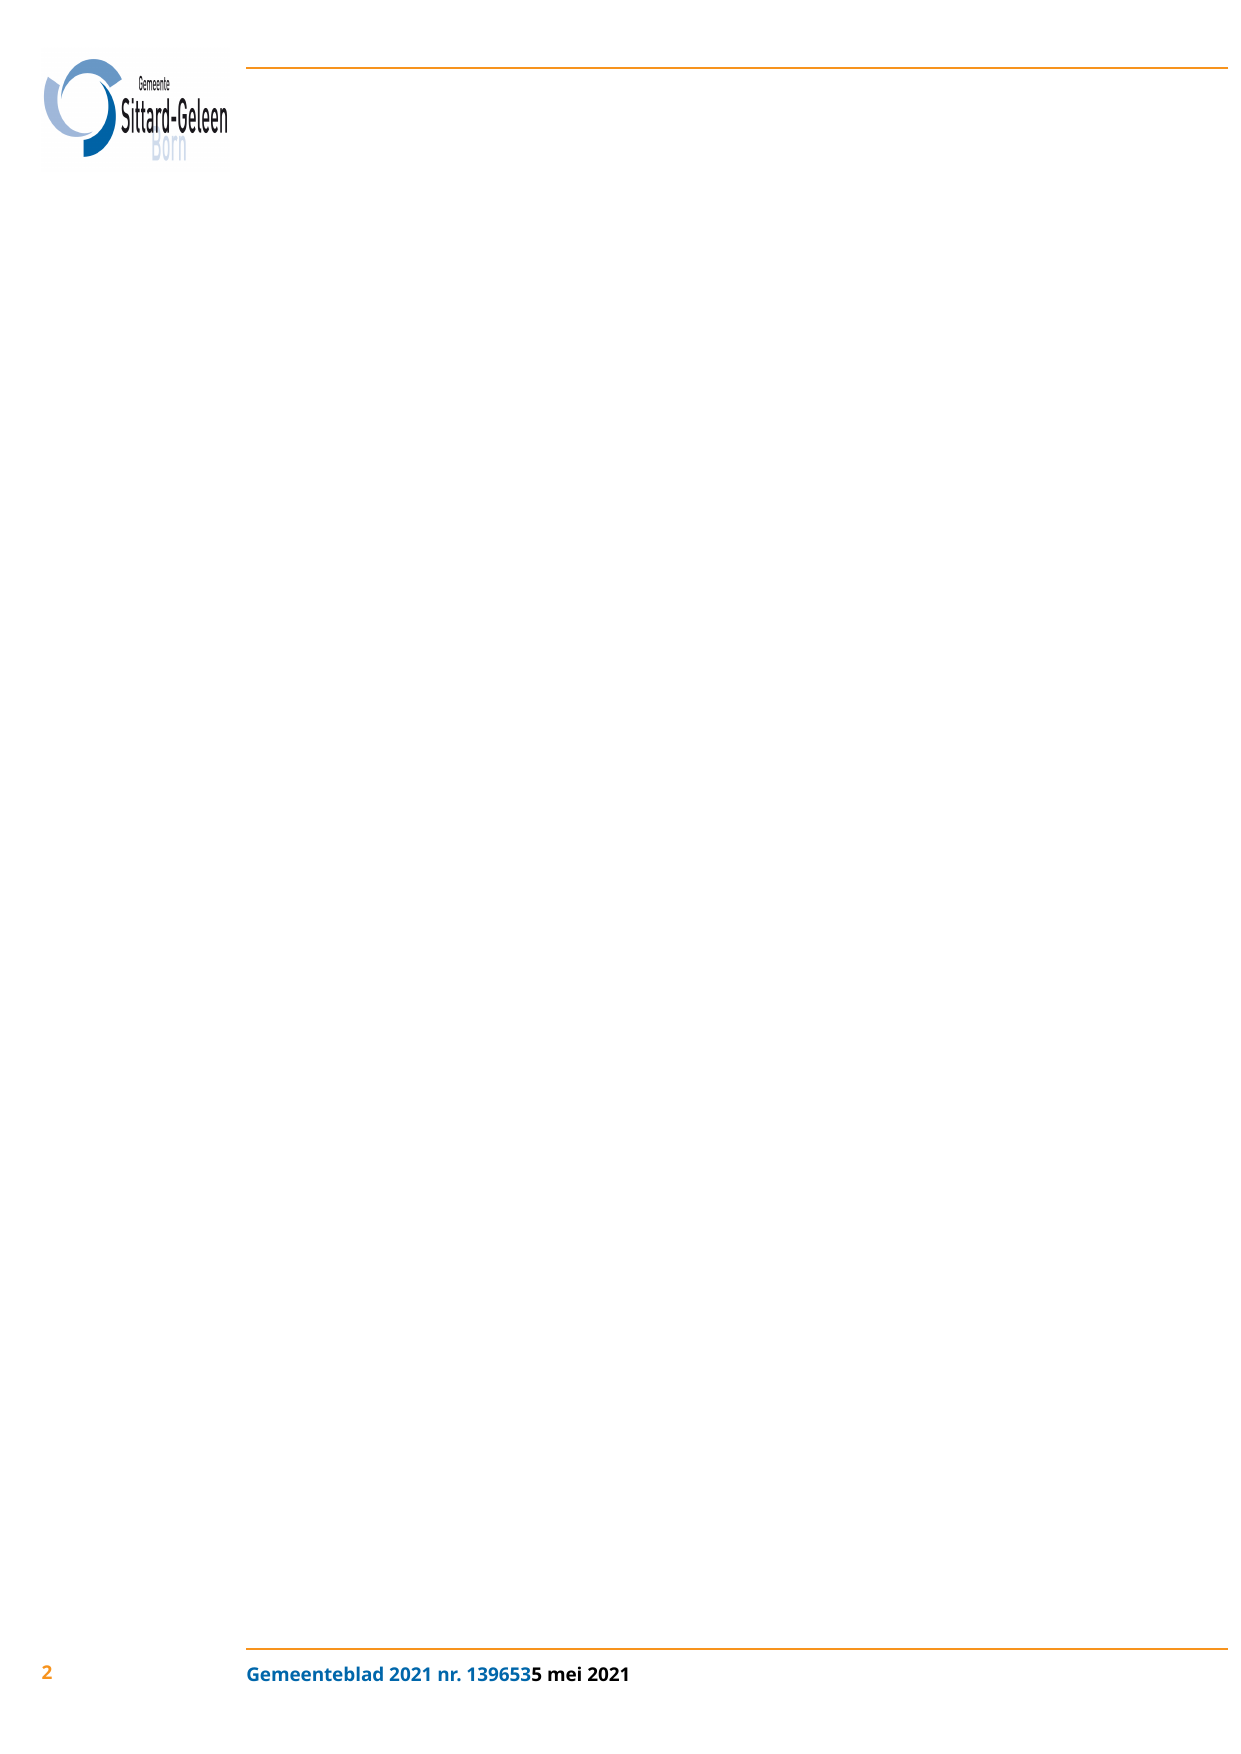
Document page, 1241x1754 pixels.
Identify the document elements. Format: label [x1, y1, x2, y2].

picture [41, 47, 231, 172]
